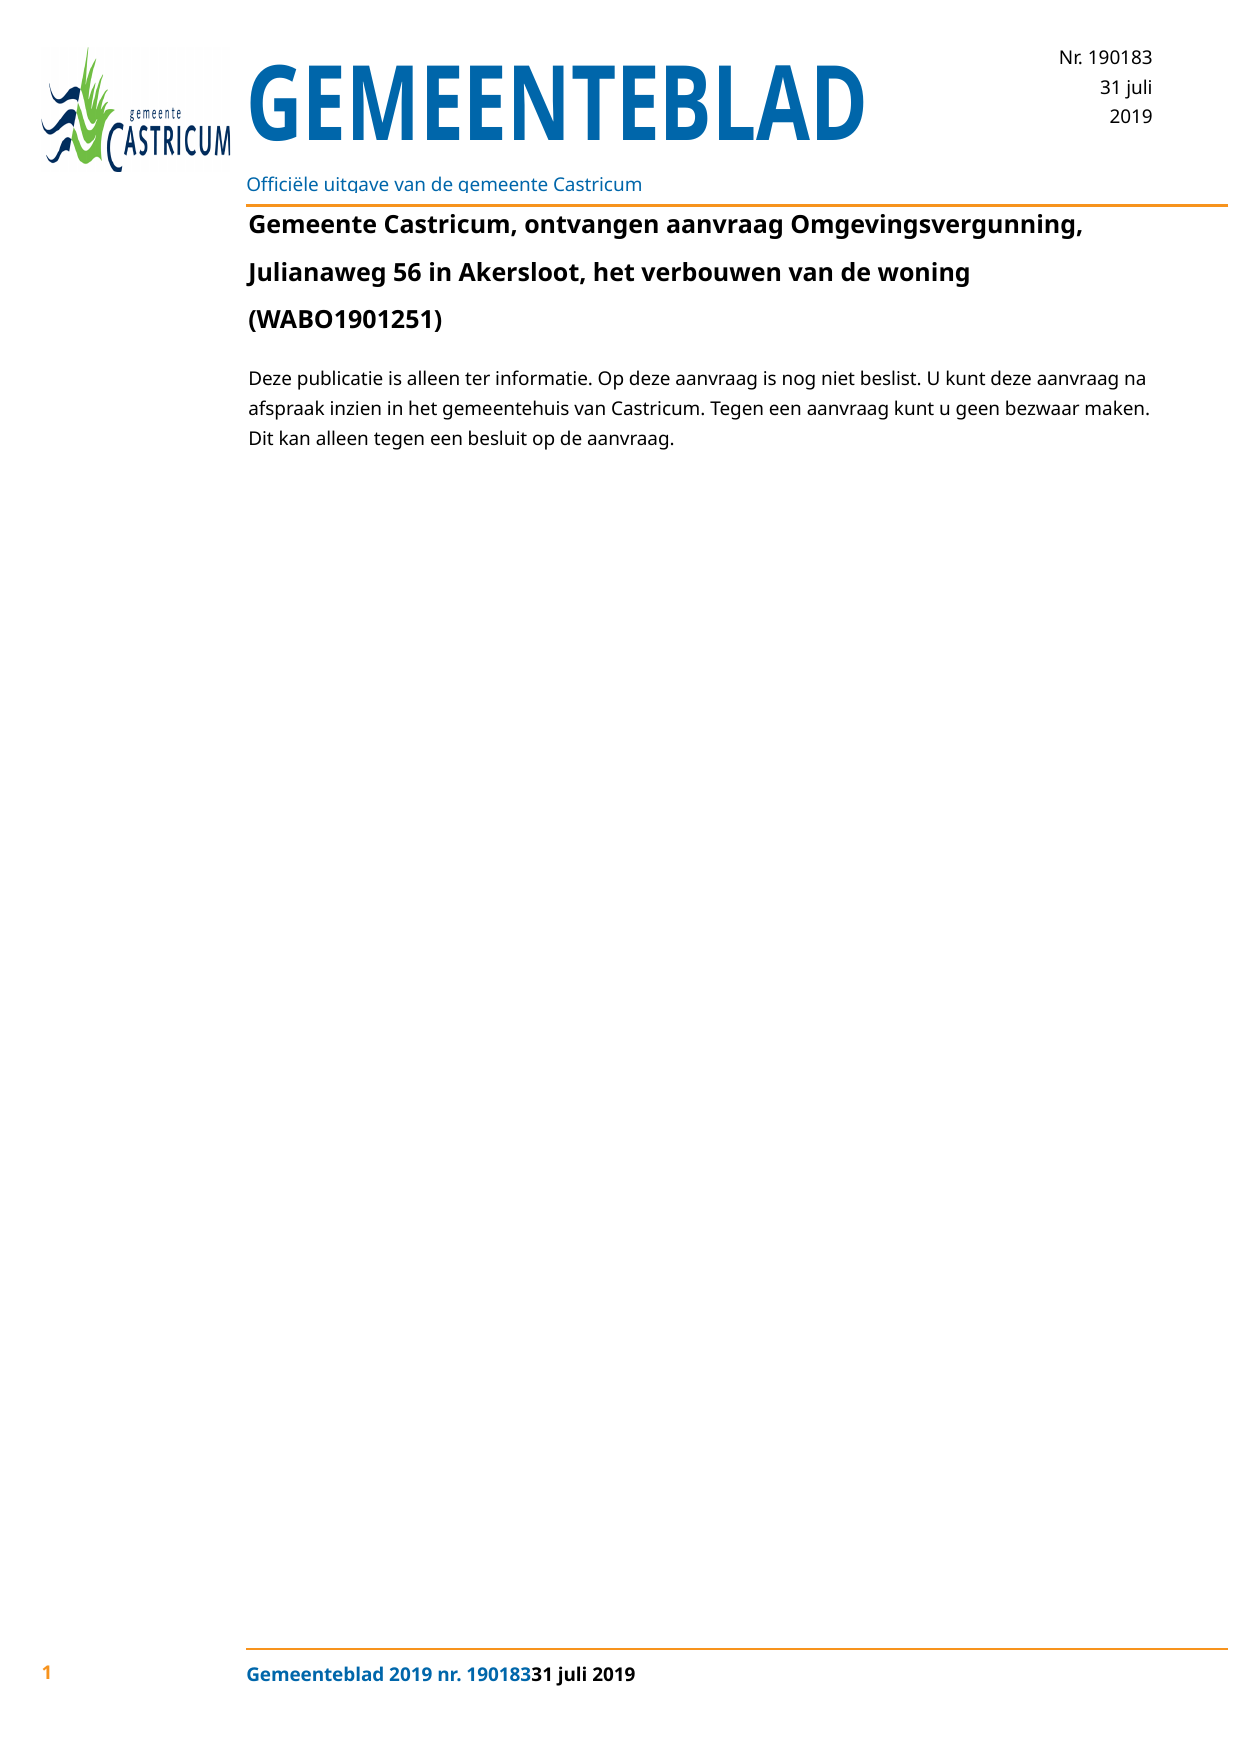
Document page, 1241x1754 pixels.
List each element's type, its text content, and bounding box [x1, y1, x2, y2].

text Gemeente Castricum, ontvangen aanvraag Omgevingsvergunning, Julianaweg 56 in Akersloot, het verbouwen van de woning (WABO1901251) [248, 207, 1152, 336]
text Deze publicatie is alleen ter informatie. Op deze aanvraag is nog niet beslist. U kunt deze aanvraag na afspraak inzien in het gemeentehuis van Castricum. Tegen een aanvraag kunt u geen bezwaar maken. Dit kan alleen tegen een besluit op de aanvraag. [248, 366, 1152, 450]
picture [41, 47, 231, 172]
